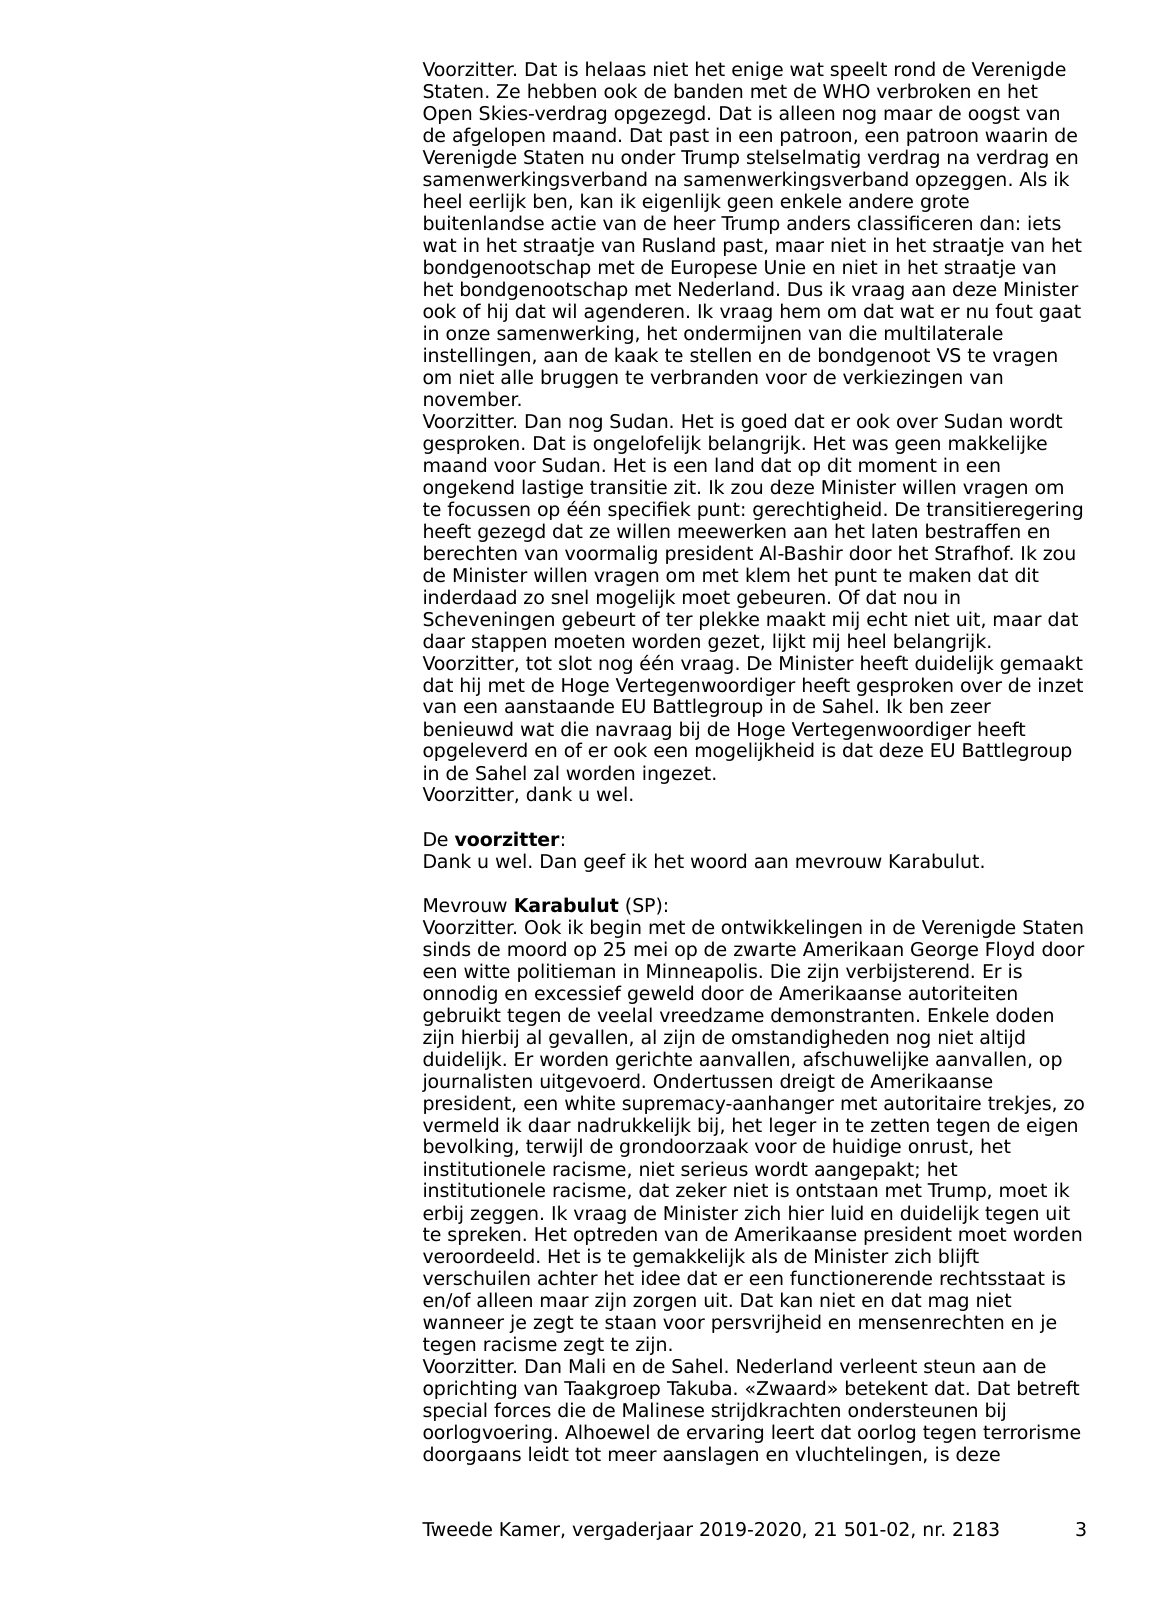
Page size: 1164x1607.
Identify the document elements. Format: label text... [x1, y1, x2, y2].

text Dank u wel. Dan geef ik het woord aan mevrouw Karabulut. [422, 851, 1087, 872]
text Voorzitter. Dan Mali en de Sahel. Nederland verleent steun aan de oprichting van Taakgroep Takuba. «Zwaard» betekent dat. Dat betreft special forces die de Malinese strijdkrachten ondersteunen bij oorlogvoering. Alhoewel de ervaring leert dat oorlog tegen terrorisme doorgaans leidt tot meer aanslagen en vluchtelingen, is deze [422, 1356, 1087, 1466]
text Voorzitter. Dat is helaas niet het enige wat speelt rond de Verenigde Staten. Ze hebben ook de banden met de WHO verbroken en het Open Skies-verdrag opgezegd. Dat is alleen nog maar de oogst van de afgelopen maand. Dat past in een patroon, een patroon waarin de Verenigde Staten nu onder Trump stelselmatig verdrag na verdrag en samenwerkingsverband na samenwerkingsverband opzeggen. Als ik heel eerlijk ben, kan ik eigenlijk geen enkele andere grote buitenlandse actie van de heer Trump anders classificeren dan: iets wat in het straatje van Rusland past, maar niet in het straatje van het bondgenootschap met de Europese Unie en niet in het straatje van het bondgenootschap met Nederland. Dus ik vraag aan deze Minister ook of hij dat wil agenderen. Ik vraag hem om dat wat er nu fout gaat in onze samenwerking, het ondermijnen van die multilaterale instellingen, aan de kaak te stellen en de bondgenoot VS te vragen om niet alle bruggen te verbranden voor de verkiezingen van november. [422, 59, 1087, 411]
text Voorzitter, dank u wel. [422, 784, 1087, 806]
text Voorzitter. Ook ik begin met de ontwikkelingen in de Verenigde Staten sinds de moord op 25 mei op de zwarte Amerikaan George Floyd door een witte politieman in Minneapolis. Die zijn verbijsterend. Er is onnodig en excessief geweld door de Amerikaanse autoriteiten gebruikt tegen de veelal vreedzame demonstranten. Enkele doden zijn hierbij al gevallen, al zijn de omstandigheden nog niet altijd duidelijk. Er worden gerichte aanvallen, afschuwelijke aanvallen, op journalisten uitgevoerd. Ondertussen dreigt de Amerikaanse president, een white supremacy-aanhanger met autoritaire trekjes, zo vermeld ik daar nadrukkelijk bij, het leger in te zetten tegen de eigen bevolking, terwijl de grondoorzaak voor de huidige onrust, het institutionele racisme, niet serieus wordt aangepakt; het institutionele racisme, dat zeker niet is ontstaan met Trump, moet ik erbij zeggen. Ik vraag de Minister zich hier luid en duidelijk tegen uit te spreken. Het optreden van de Amerikaanse president moet worden veroordeeld. Het is te gemakkelijk als de Minister zich blijft verschuilen achter het idee dat er een functionerende rechtsstaat is en/of alleen maar zijn zorgen uit. Dat kan niet en dat mag niet wanneer je zegt te staan voor persvrijheid en mensenrechten en je tegen racisme zegt te zijn. [422, 917, 1087, 1356]
text Mevrouw Karabulut (SP): [422, 895, 1087, 917]
text De voorzitter: [422, 828, 1087, 851]
text Voorzitter, tot slot nog één vraag. De Minister heeft duidelijk gemaakt dat hij met de Hoge Vertegenwoordiger heeft gesproken over de inzet van een aanstaande EU Battlegroup in de Sahel. Ik ben zeer benieuwd wat die navraag bij de Hoge Vertegenwoordiger heeft opgeleverd en of er ook een mogelijkheid is dat deze EU Battlegroup in de Sahel zal worden ingezet. [422, 652, 1087, 784]
text Voorzitter. Dan nog Sudan. Het is goed dat er ook over Sudan wordt gesproken. Dat is ongelofelijk belangrijk. Het was geen makkelijke maand voor Sudan. Het is een land dat op dit moment in een ongekend lastige transitie zit. Ik zou deze Minister willen vragen om te focussen op één specifiek punt: gerechtigheid. De transitieregering heeft gezegd dat ze willen meewerken aan het laten bestraffen en berechten van voormalig president Al-Bashir door het Strafhof. Ik zou de Minister willen vragen om met klem het punt te maken dat dit inderdaad zo snel mogelijk moet gebeuren. Of dat nou in Scheveningen gebeurt of ter plekke maakt mij echt niet uit, maar dat daar stappen moeten worden gezet, lijkt mij heel belangrijk. [422, 411, 1087, 652]
